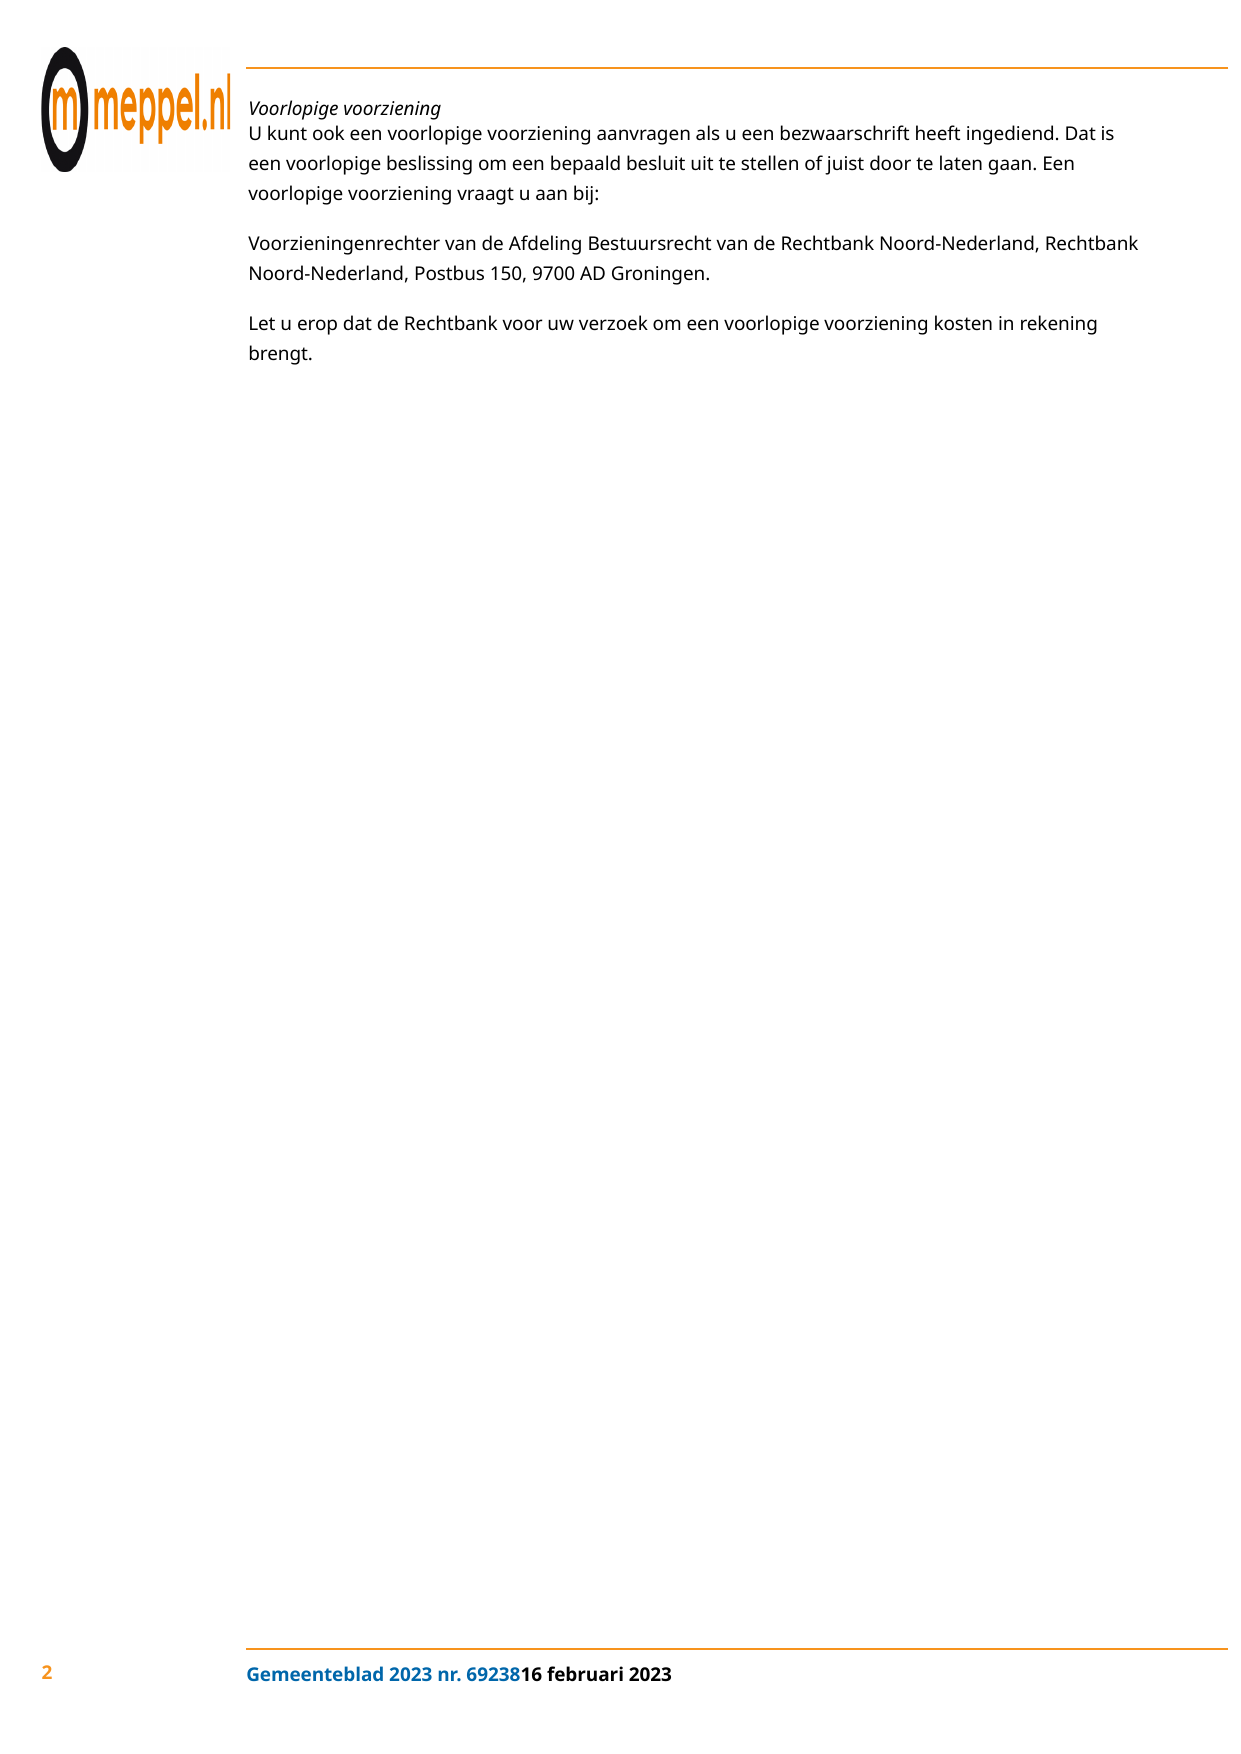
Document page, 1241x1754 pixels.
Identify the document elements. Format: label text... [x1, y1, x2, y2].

text Let u erop dat de Rechtbank voor uw verzoek om een voorlopige voorziening kosten in rekening brengt. [248, 310, 1152, 365]
text U kunt ook een voorlopige voorziening aanvragen als u een bezwaarschrift heeft ingediend. Dat is een voorlopige beslissing om een bepaald besluit uit te stellen of juist door te laten gaan. Een voorlopige voorziening vraagt u aan bij: [248, 121, 1152, 205]
text Voorzieningenrechter van de Afdeling Bestuursrecht van de Rechtbank Noord-Nederland, Rechtbank Noord-Nederland, Postbus 150, 9700 AD Groningen. [248, 230, 1152, 285]
picture [41, 47, 231, 172]
text Voorlopige voorziening [248, 95, 1152, 121]
